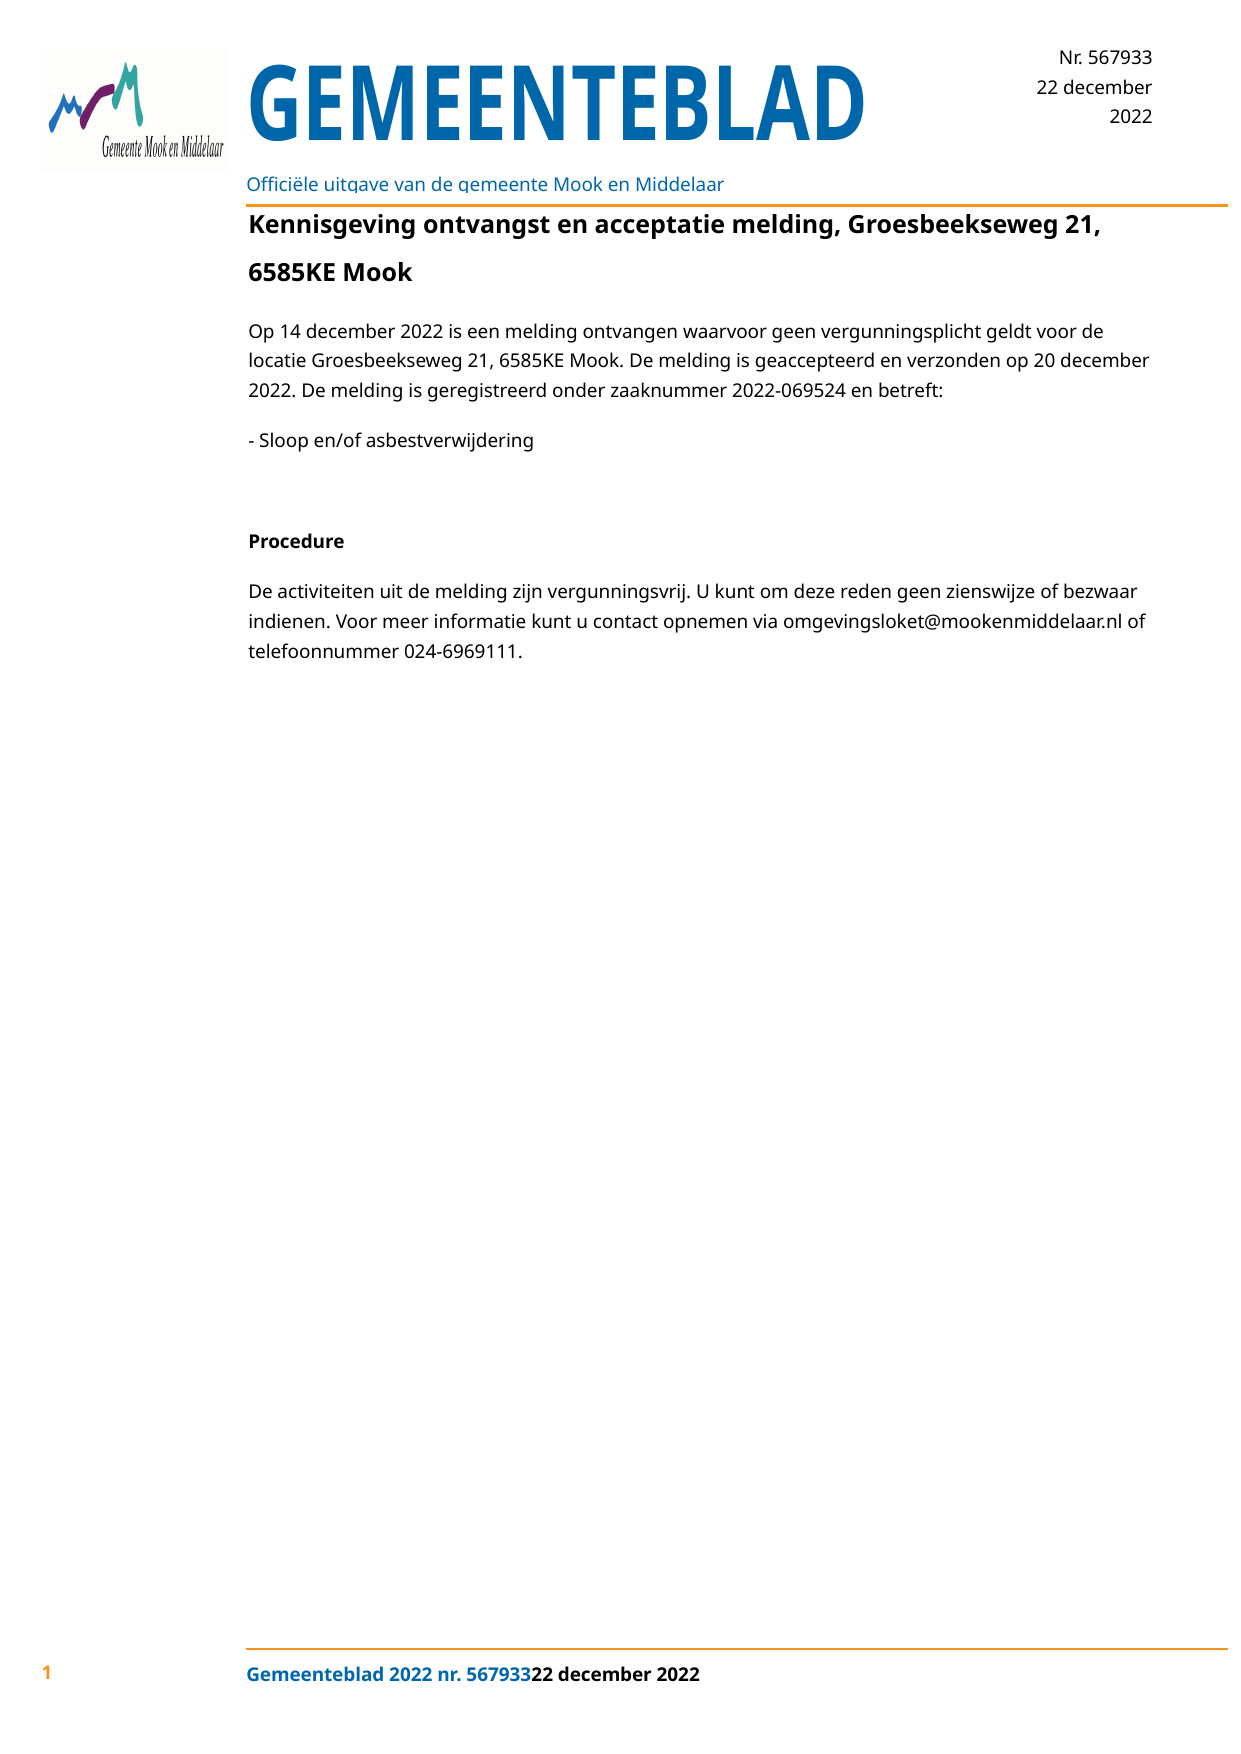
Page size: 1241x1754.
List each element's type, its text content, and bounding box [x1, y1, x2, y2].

text Op 14 december 2022 is een melding ontvangen waarvoor geen vergunningsplicht geldt voor de locatie Groesbeekseweg 21, 6585KE Mook. De melding is geaccepteerd en verzonden op 20 december 2022. De melding is geregistreerd onder zaaknummer 2022-069524 en betreft: [248, 318, 1152, 403]
picture [41, 47, 231, 172]
text Kennisgeving ontvangst en acceptatie melding, Groesbeekseweg 21, 6585KE Mook [248, 207, 1152, 288]
text Procedure [248, 528, 1152, 554]
text - Sloop en/of asbestverwijdering [248, 427, 1152, 453]
text De activiteiten uit de melding zijn vergunningsvrij. U kunt om deze reden geen zienswijze of bezwaar indienen. Voor meer informatie kunt u contact opnemen via omgevingsloket@mookenmiddelaar.nl of telefoonnummer 024-6969111. [248, 579, 1152, 664]
